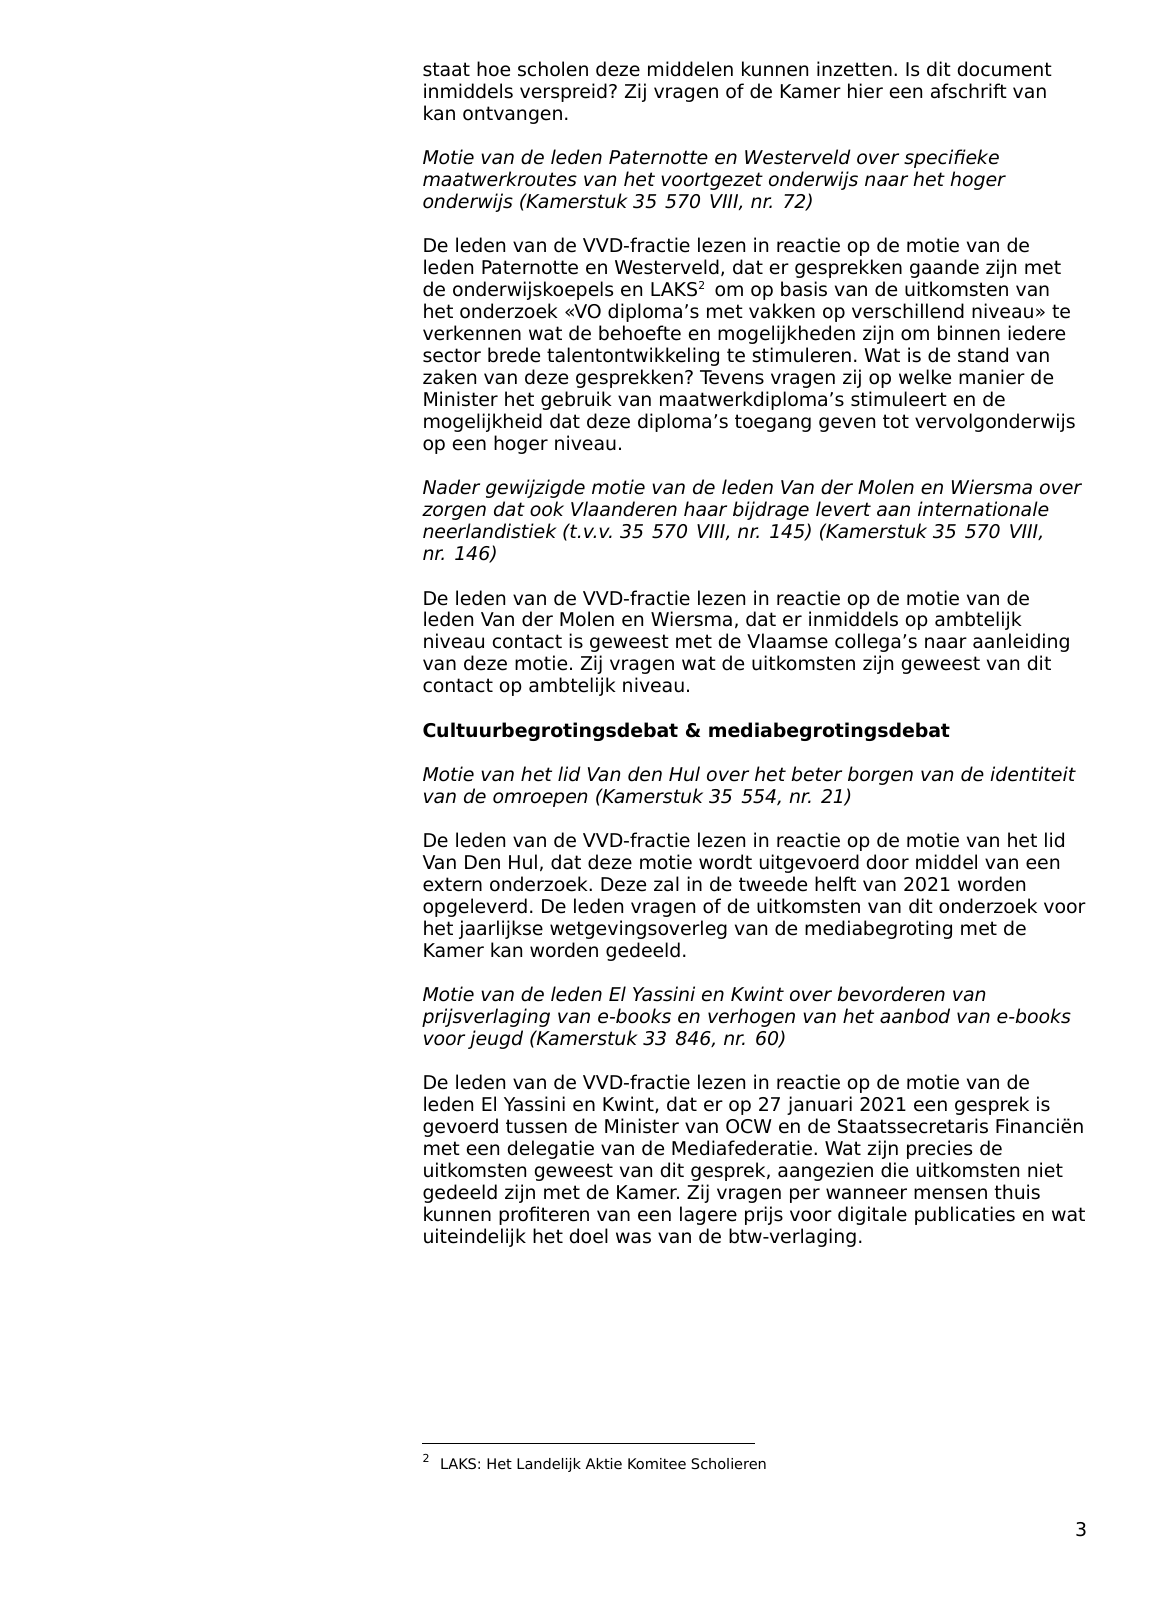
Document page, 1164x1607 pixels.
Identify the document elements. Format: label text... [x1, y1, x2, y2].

subtitle Motie van de leden Paternotte en Westerveld over specifieke maatwerkroutes van het voortgezet onderwijs naar het hoger onderwijs (Kamerstuk 35 570 VIII, nr. 72) [422, 147, 1087, 213]
subtitle Motie van de leden El Yassini en Kwint over bevorderen van prijsverlaging van e-books en verhogen van het aanbod van e-books voor jeugd (Kamerstuk 33 846, nr. 60) [422, 984, 1087, 1050]
text staat hoe scholen deze middelen kunnen inzetten. Is dit document inmiddels verspreid? Zij vragen of de Kamer hier een afschrift van kan ontvangen. [422, 59, 1087, 125]
text De leden van de VVD-fractie lezen in reactie op de motie van de leden Paternotte en Westerveld, dat er gesprekken gaande zijn met de onderwijskoepels en LAKS om op basis van de uitkomsten van het onderzoek «VO diploma’s met vakken op verschillend niveau» te verkennen wat de behoefte en mogelijkheden zijn om binnen iedere sector brede talentontwikkeling te stimuleren. Wat is de stand van zaken van deze gesprekken? Tevens vragen zij op welke manier de Minister het gebruik van maatwerkdiploma’s stimuleert en de mogelijkheid dat deze diploma’s toegang geven tot vervolgonderwijs op een hoger niveau. [422, 235, 1087, 455]
subtitle Nader gewijzigde motie van de leden Van der Molen en Wiersma over zorgen dat ook Vlaanderen haar bijdrage levert aan internationale neerlandistiek (t.v.v. 35 570 VIII, nr. 145) (Kamerstuk 35 570 VIII, nr. 146) [422, 477, 1087, 565]
subtitle Motie van het lid Van den Hul over het beter borgen van de identiteit van de omroepen (Kamerstuk 35 554, nr. 21) [422, 764, 1087, 808]
subtitle Cultuurbegrotingsdebat & mediabegrotingsdebat [422, 719, 1087, 741]
text De leden van de VVD-fractie lezen in reactie op de motie van de leden Van der Molen en Wiersma, dat er inmiddels op ambtelijk niveau contact is geweest met de Vlaamse collega’s naar aanleiding van deze motie. Zij vragen wat de uitkomsten zijn geweest van dit contact op ambtelijk niveau. [422, 587, 1087, 697]
text De leden van de VVD-fractie lezen in reactie op de motie van het lid Van Den Hul, dat deze motie wordt uitgevoerd door middel van een extern onderzoek. Deze zal in de tweede helft van 2021 worden opgeleverd. De leden vragen of de uitkomsten van dit onderzoek voor het jaarlijkse wetgevingsoverleg van de mediabegroting met de Kamer kan worden gedeeld. [422, 830, 1087, 962]
text LAKS: Het Landelijk Aktie Komitee Scholieren [422, 1452, 1087, 1474]
text De leden van de VVD-fractie lezen in reactie op de motie van de leden El Yassini en Kwint, dat er op 27 januari 2021 een gesprek is gevoerd tussen de Minister van OCW en de Staatssecretaris Financiën met een delegatie van de Mediafederatie. Wat zijn precies de uitkomsten geweest van dit gesprek, aangezien die uitkomsten niet gedeeld zijn met de Kamer. Zij vragen per wanneer mensen thuis kunnen profiteren van een lagere prijs voor digitale publicaties en wat uiteindelijk het doel was van de btw-verlaging. [422, 1072, 1087, 1248]
